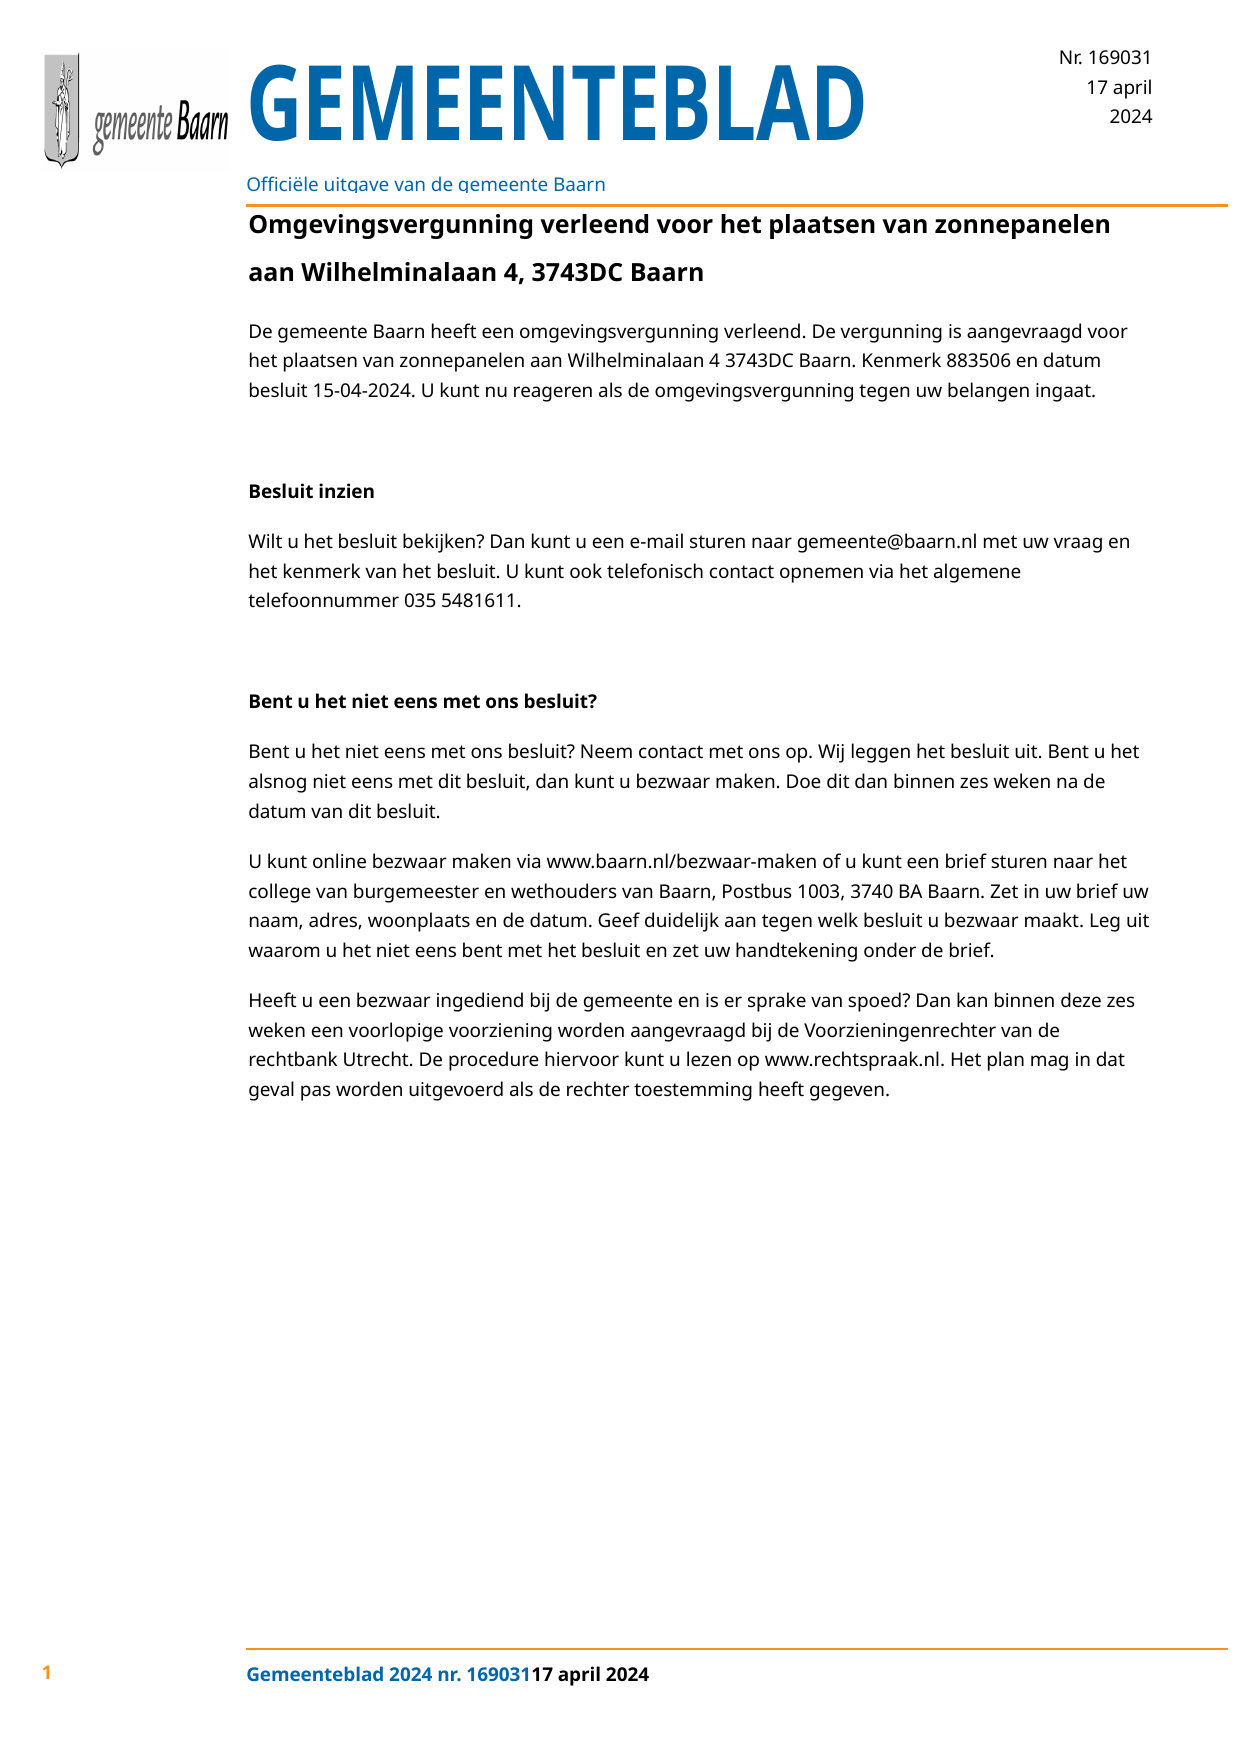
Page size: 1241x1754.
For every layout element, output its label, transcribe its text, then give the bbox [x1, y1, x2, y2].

text U kunt online bezwaar maken via www.baarn.nl/bezwaar-maken of u kunt een brief sturen naar het college van burgemeester en wethouders van Baarn, Postbus 1003, 3740 BA Baarn. Zet in uw brief uw naam, adres, woonplaats en de datum. Geef duidelijk aan tegen welk besluit u bezwaar maakt. Leg uit waarom u het niet eens bent met het besluit en zet uw handtekening onder de brief. [248, 848, 1152, 963]
text Heeft u een bezwaar ingediend bij de gemeente en is er sprake van spoed? Dan kan binnen deze zes weken een voorlopige voorziening worden aangevraagd bij de Voorzieningenrechter van de rechtbank Utrecht. De procedure hiervoor kunt u lezen op www.rechtspraak.nl. Het plan mag in dat geval pas worden uitgevoerd als de rechter toestemming heeft gegeven. [248, 987, 1152, 1102]
picture [41, 47, 231, 172]
text De gemeente Baarn heeft een omgevingsvergunning verleend. De vergunning is aangevraagd voor het plaatsen van zonnepanelen aan Wilhelminalaan 4 3743DC Baarn. Kenmerk 883506 en datum besluit 15-04-2024. U kunt nu reageren als de omgevingsvergunning tegen uw belangen ingaat. [248, 318, 1152, 403]
text Besluit inzien [248, 478, 1152, 504]
text Wilt u het besluit bekijken? Dan kunt u een e-mail sturen naar gemeente@baarn.nl met uw vraag en het kenmerk van het besluit. U kunt ook telefonisch contact opnemen via het algemene telefoonnummer 035 5481611. [248, 528, 1152, 613]
text Bent u het niet eens met ons besluit? Neem contact met ons op. Wij leggen het besluit uit. Bent u het alsnog niet eens met dit besluit, dan kunt u bezwaar maken. Doe dit dan binnen zes weken na de datum van dit besluit. [248, 739, 1152, 824]
text Omgevingsvergunning verleend voor het plaatsen van zonnepanelen aan Wilhelminalaan 4, 3743DC Baarn [248, 207, 1152, 288]
text Bent u het niet eens met ons besluit? [248, 688, 1152, 714]
